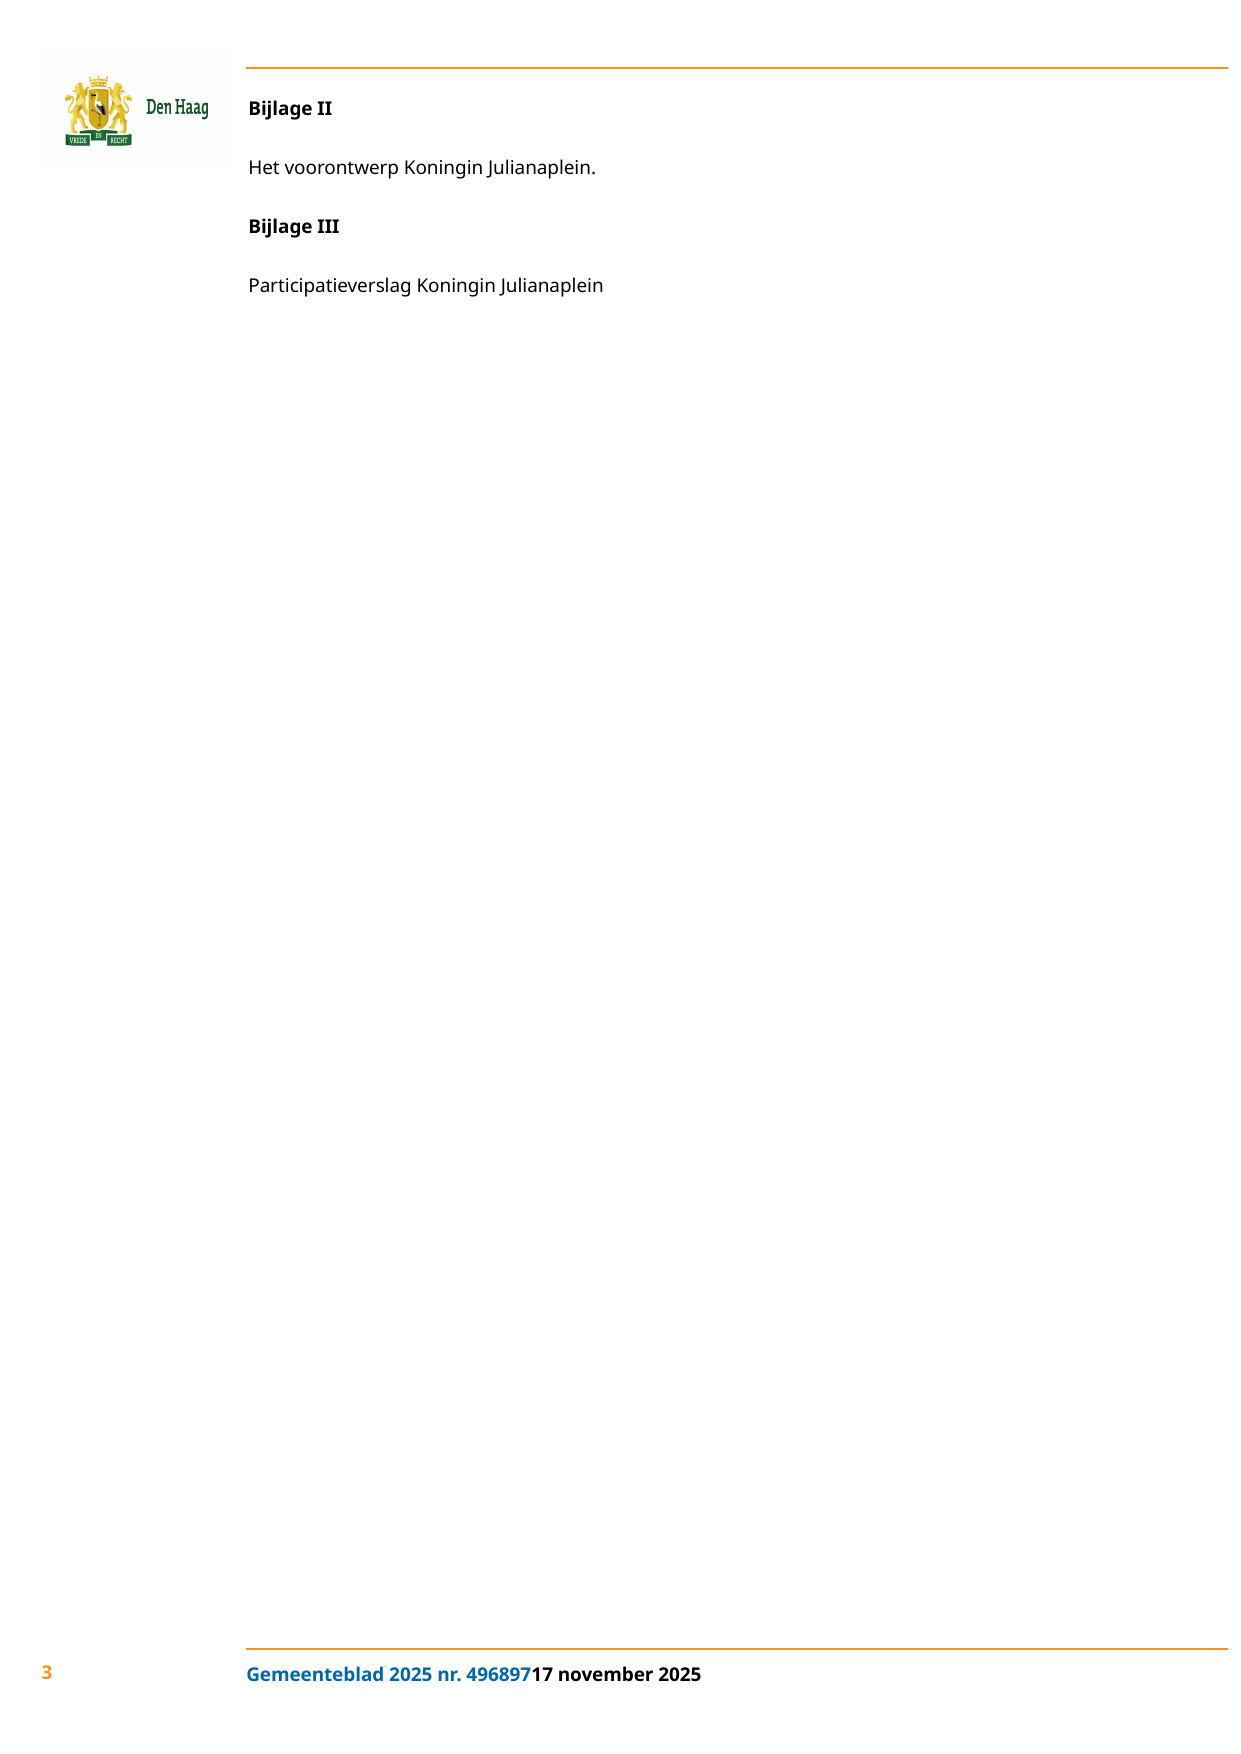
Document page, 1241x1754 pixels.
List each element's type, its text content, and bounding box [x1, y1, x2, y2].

picture [41, 47, 231, 172]
text Het voorontwerp Koningin Julianaplein. [248, 154, 1152, 180]
text Bijlage II [248, 95, 1152, 121]
text Participatieverslag Koningin Julianaplein [248, 272, 1152, 298]
text Bijlage III [248, 213, 1152, 239]
